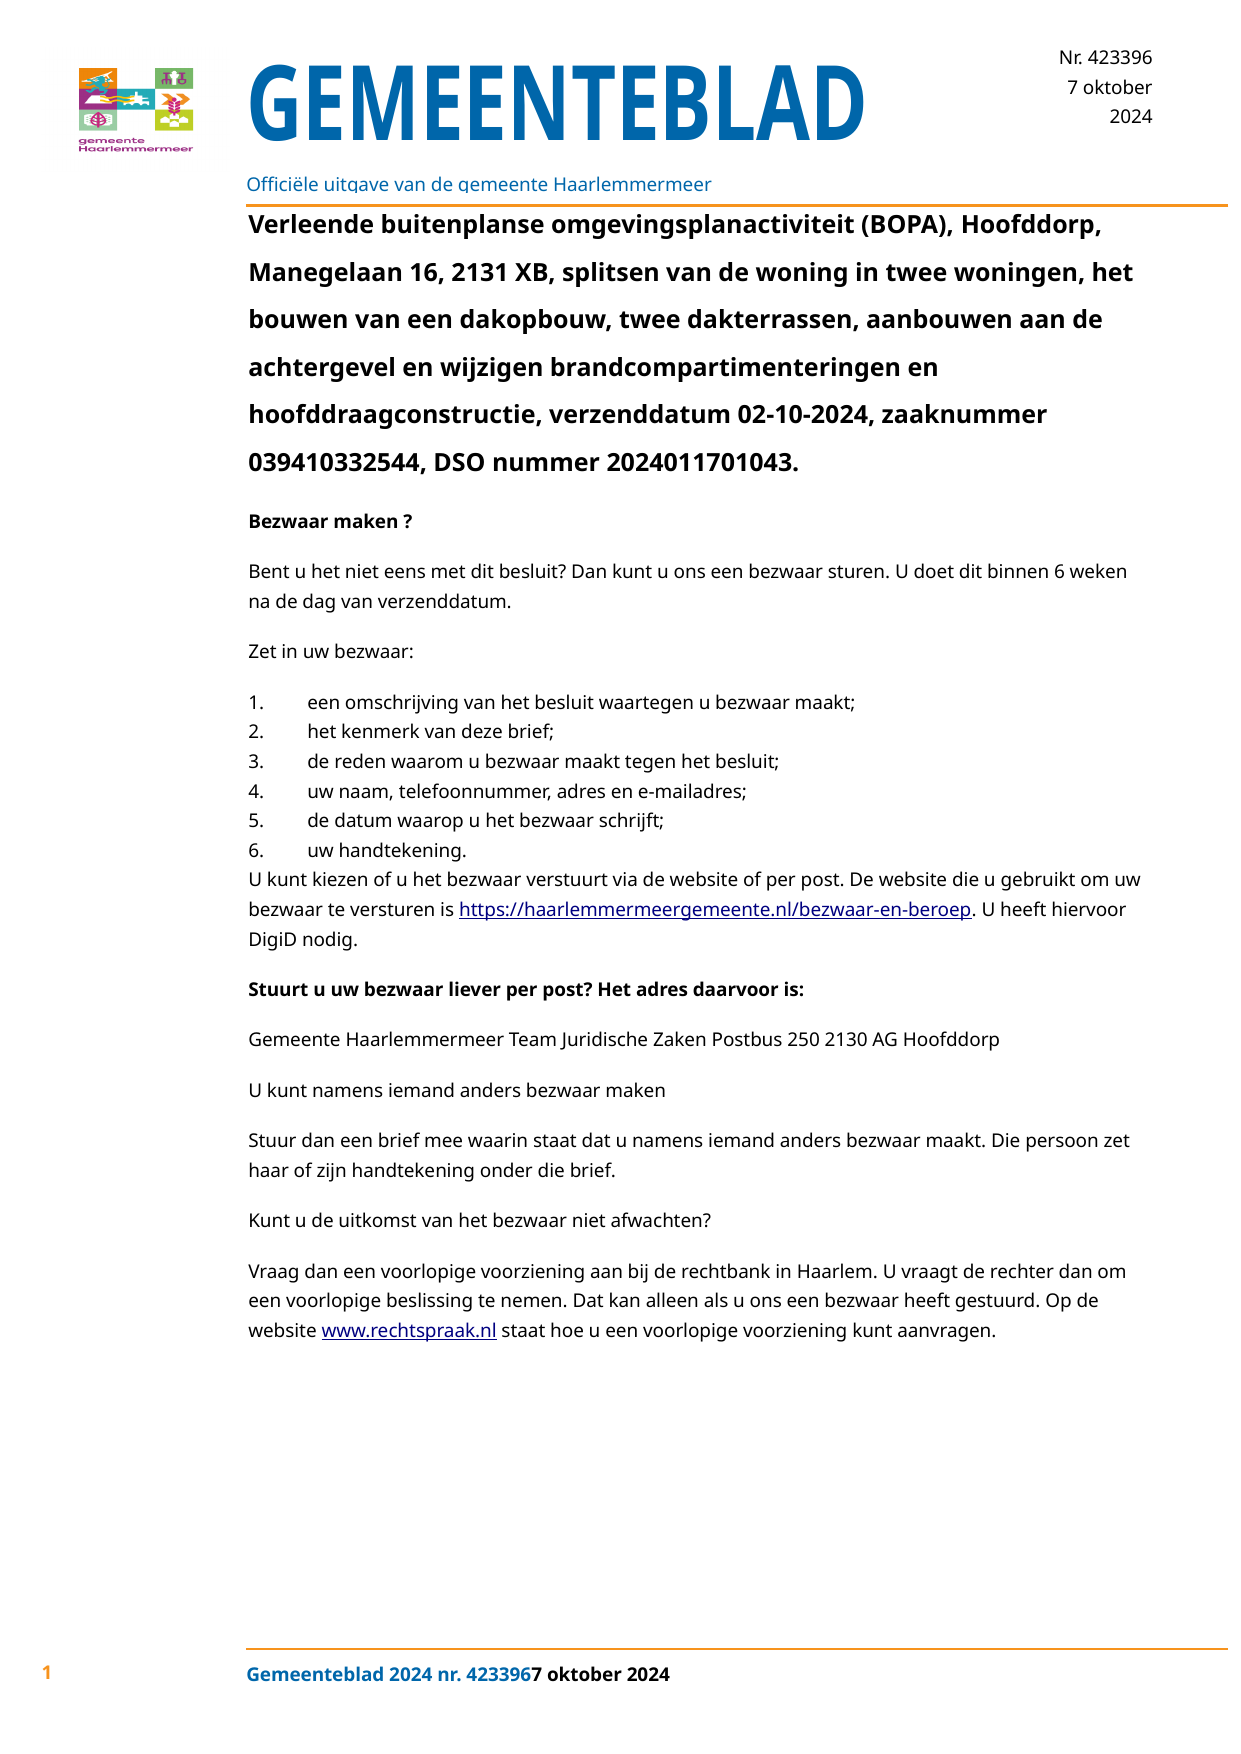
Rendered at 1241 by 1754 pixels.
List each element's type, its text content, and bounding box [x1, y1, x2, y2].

text Gemeente Haarlemmermeer Team Juridische Zaken Postbus 250 2130 AG Hoofddorp [248, 1027, 1152, 1052]
text Vraag dan een voorlopige voorziening aan bij de rechtbank in Haarlem. U vraagt de rechter dan om een voorlopige beslissing te nemen. Dat kan alleen als u ons een bezwaar heeft gestuurd. Op de website www.rechtspraak.nl staat hoe u een voorlopige voorziening kunt aanvragen. [248, 1258, 1152, 1343]
text Bent u het niet eens met dit besluit? Dan kunt u ons een bezwaar sturen. U doet dit binnen 6 weken na de dag van verzenddatum. [248, 559, 1152, 614]
text Stuurt u uw bezwaar liever per post? Het adres daarvoor is: [248, 976, 1152, 1002]
text Kunt u de uitkomst van het bezwaar niet afwachten? [248, 1207, 1152, 1233]
list de reden waarom u bezwaar maakt tegen het besluit; [248, 748, 1152, 774]
list de datum waarop u het bezwaar schrijft; [248, 807, 1152, 833]
text U kunt kiezen of u het bezwaar verstuurt via de website of per post. De website die u gebruikt om uw bezwaar te versturen is https://haarlemmermeergemeente.nl/bezwaar-en-beroep. U heeft hiervoor DigiD nodig. [248, 867, 1152, 952]
text Bezwaar maken ? [248, 508, 1152, 534]
list een omschrijving van het besluit waartegen u bezwaar maakt; [248, 689, 1152, 715]
list het kenmerk van deze brief; [248, 719, 1152, 744]
list uw handtekening. [248, 837, 1152, 863]
list uw naam, telefoonnummer, adres en e-mailadres; [248, 778, 1152, 804]
picture [41, 47, 231, 172]
text Verleende buitenplanse omgevingsplanactiviteit (BOPA), Hoofddorp, Manegelaan 16, 2131 XB, splitsen van de woning in twee woningen, het bouwen van een dakopbouw, twee dakterrassen, aanbouwen aan de achtergevel en wijzigen brandcompartimenteringen en hoofddraagconstructie, verzenddatum 02-10-2024, zaaknummer 039410332544, DSO nummer 2024011701043. [248, 207, 1152, 479]
text Zet in uw bezwaar: [248, 639, 1152, 664]
text Stuur dan een brief mee waarin staat dat u namens iemand anders bezwaar maakt. Die persoon zet haar of zijn handtekening onder die brief. [248, 1127, 1152, 1183]
text U kunt namens iemand anders bezwaar maken [248, 1077, 1152, 1103]
